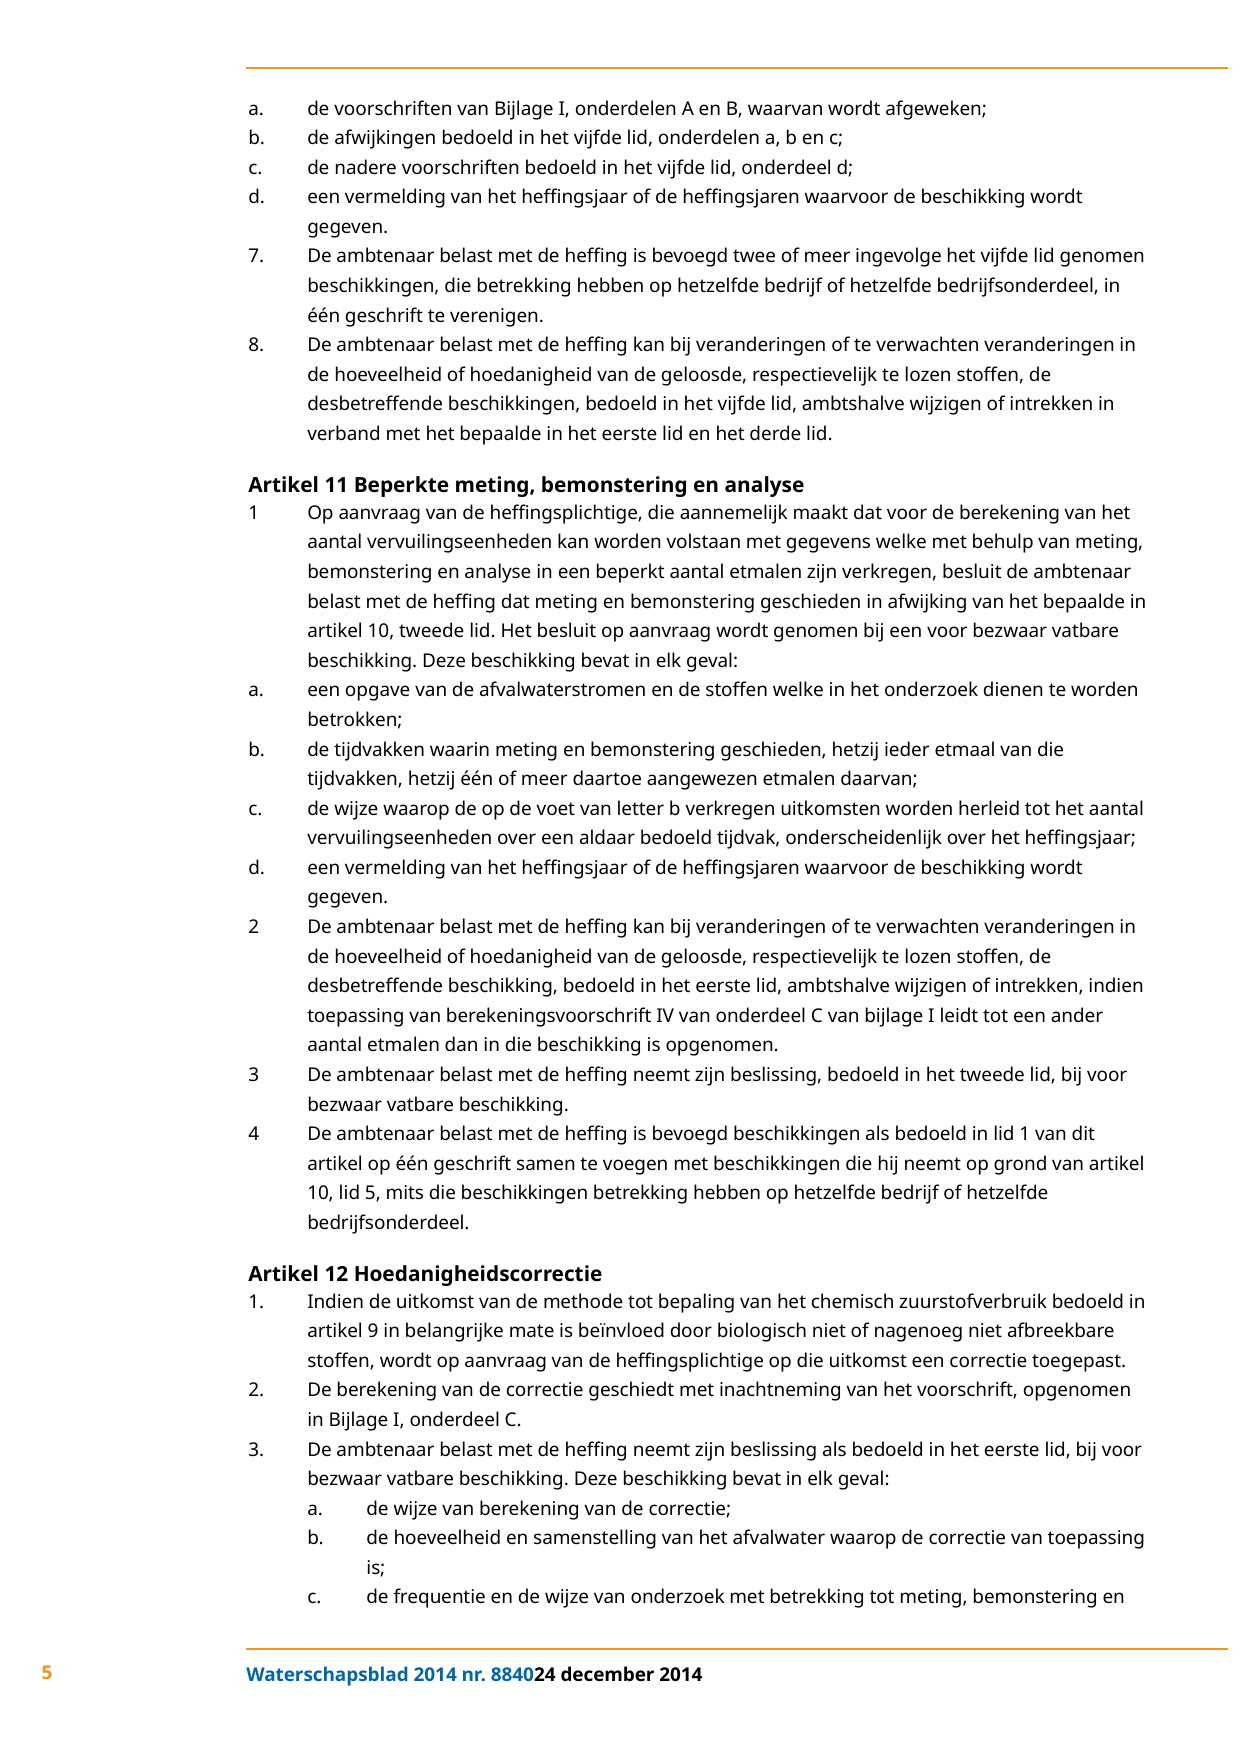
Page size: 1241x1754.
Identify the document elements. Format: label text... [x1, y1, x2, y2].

list een vermelding van het heffingsjaar of de heffingsjaren waarvoor de beschikking wordt gegeven. [248, 854, 1152, 909]
list Op aanvraag van de heffingsplichtige, die aannemelijk maakt dat voor de berekening van het aantal vervuilingseenheden kan worden volstaan met gegevens welke met behulp van meting, bemonstering en analyse in een beperkt aantal etmalen zijn verkregen, besluit de ambtenaar belast met de heffing dat meting en bemonstering geschieden in afwijking van het bepaalde in artikel 10, tweede lid. Het besluit op aanvraag wordt genomen bij een voor bezwaar vatbare beschikking. Deze beschikking bevat in elk geval: [248, 499, 1152, 673]
list De ambtenaar belast met de heffing kan bij veranderingen of te verwachten veranderingen in de hoeveelheid of hoedanigheid van de geloosde, respectievelijk te lozen stoffen, de desbetreffende beschikkingen, bedoeld in het vijfde lid, ambtshalve wijzigen of intrekken in verband met het bepaalde in het eerste lid en het derde lid. [248, 331, 1152, 446]
list stoffen, wordt op aanvraag van de heffingsplichtige op die uitkomst een correctie toegepast. [248, 1347, 1152, 1373]
text Artikel 11 Beperkte meting, bemonstering en analyse [248, 471, 1152, 499]
picture [41, 47, 231, 172]
list de frequentie en de wijze van onderzoek met betrekking tot meting, bemonstering en [307, 1584, 1152, 1609]
text Artikel 12 Hoedanigheidscorrectie [248, 1259, 1152, 1288]
list De ambtenaar belast met de heffing neemt zijn beslissing, bedoeld in het tweede lid, bij voor bezwaar vatbare beschikking. [248, 1061, 1152, 1116]
list gegeven. [248, 213, 1152, 239]
list de afwijkingen bedoeld in het vijfde lid, onderdelen a, b en c; [248, 124, 1152, 150]
list De ambtenaar belast met de heffing neemt zijn beslissing als bedoeld in het eerste lid, bij voor bezwaar vatbare beschikking. Deze beschikking bevat in elk geval: [248, 1436, 1152, 1491]
list de wijze waarop de op de voet van letter b verkregen uitkomsten worden herleid tot het aantal vervuilingseenheden over een aldaar bedoeld tijdvak, onderscheidenlijk over het heffingsjaar; [248, 795, 1152, 850]
list de tijdvakken waarin meting en bemonstering geschieden, hetzij ieder etmaal van die tijdvakken, hetzij één of meer daartoe aangewezen etmalen daarvan; [248, 736, 1152, 791]
list een vermelding van het heffingsjaar of de heffingsjaren waarvoor de beschikking wordt [248, 183, 1152, 209]
list de nadere voorschriften bedoeld in het vijfde lid, onderdeel d; [248, 154, 1152, 180]
list Indien de uitkomst van de methode tot bepaling van het chemisch zuurstofverbruik bedoeld in artikel 9 in belangrijke mate is beïnvloed door biologisch niet of nagenoeg niet afbreekbare [248, 1288, 1152, 1343]
list De ambtenaar belast met de heffing kan bij veranderingen of te verwachten veranderingen in de hoeveelheid of hoedanigheid van de geloosde, respectievelijk te lozen stoffen, de desbetreffende beschikking, bedoeld in het eerste lid, ambtshalve wijzigen of intrekken, indien toepassing van berekeningsvoorschrift IV van onderdeel C van bijlage I leidt tot een ander aantal etmalen dan in die beschikking is opgenomen. [248, 913, 1152, 1057]
list een opgave van de afvalwaterstromen en de stoffen welke in het onderzoek dienen te worden betrokken; [248, 677, 1152, 732]
list De ambtenaar belast met de heffing is bevoegd beschikkingen als bedoeld in lid 1 van dit artikel op één geschrift samen te voegen met beschikkingen die hij neemt op grond van artikel 10, lid 5, mits die beschikkingen betrekking hebben op hetzelfde bedrijf of hetzelfde bedrijfsonderdeel. [248, 1120, 1152, 1235]
list De berekening van de correctie geschiedt met inachtneming van het voorschrift, opgenomen in Bijlage I, onderdeel C. [248, 1377, 1152, 1432]
list De ambtenaar belast met de heffing is bevoegd twee of meer ingevolge het vijfde lid genomen beschikkingen, die betrekking hebben op hetzelfde bedrijf of hetzelfde bedrijfsonderdeel, in één geschrift te verenigen. [248, 243, 1152, 328]
list de wijze van berekening van de correctie; [307, 1495, 1152, 1521]
list de hoeveelheid en samenstelling van het afvalwater waarop de correctie van toepassing is; [307, 1524, 1152, 1580]
list de voorschriften van Bijlage I, onderdelen A en B, waarvan wordt afgeweken; [248, 95, 1152, 121]
